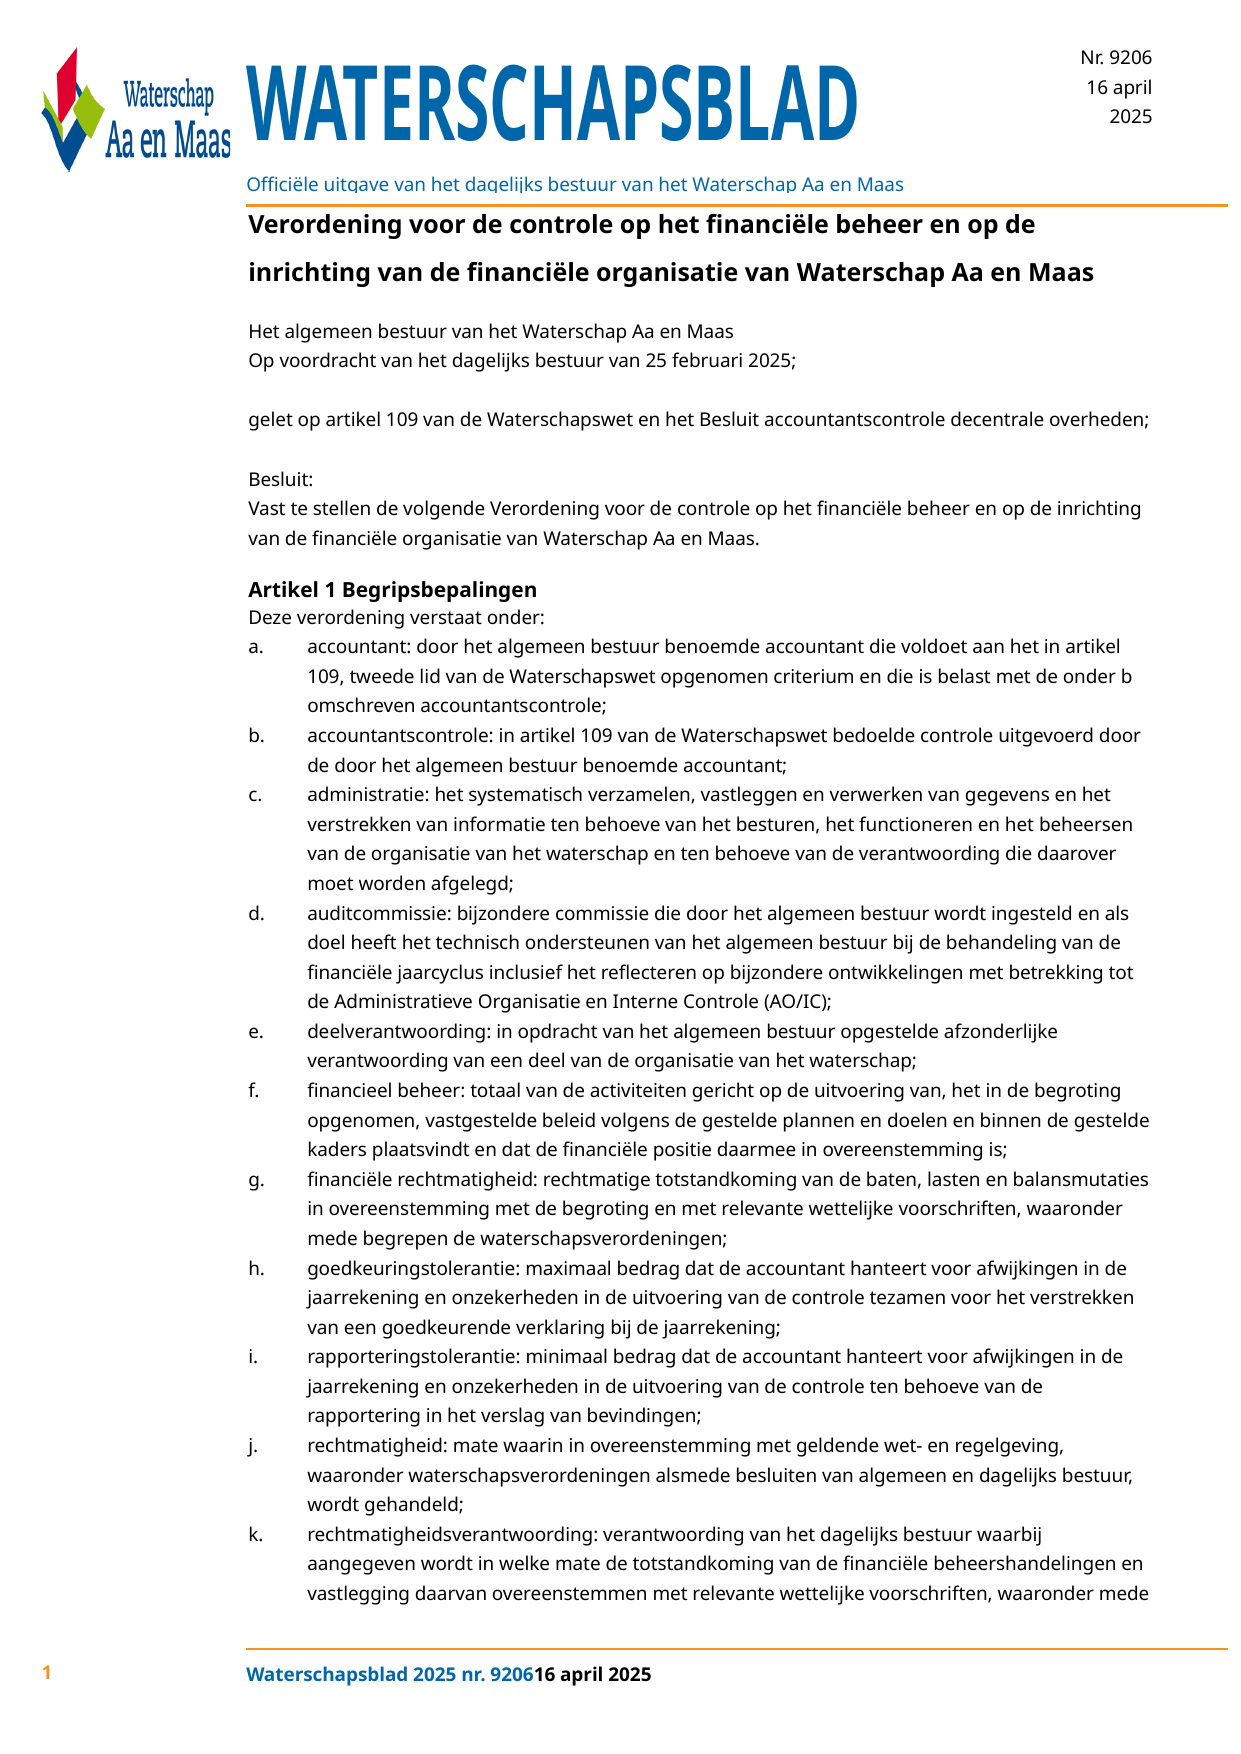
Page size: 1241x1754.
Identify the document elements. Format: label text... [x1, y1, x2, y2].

text Besluit: [248, 466, 1152, 492]
picture [41, 47, 231, 172]
list rechtmatigheidsverantwoording: verantwoording van het dagelijks bestuur waarbij aangegeven wordt in welke mate de totstandkoming van de financiële beheershandelingen en vastlegging daarvan overeenstemmen met relevante wettelijke voorschriften, waaronder mede [248, 1521, 1152, 1606]
list auditcommissie: bijzondere commissie die door het algemeen bestuur wordt ingesteld en als doel heeft het technisch ondersteunen van het algemeen bestuur bij de behandeling van de financiële jaarcyclus inclusief het reflecteren op bijzondere ontwikkelingen met betrekking tot de Administratieve Organisatie en Interne Controle (AO/IC); [248, 900, 1152, 1014]
list goedkeuringstolerantie: maximaal bedrag dat de accountant hanteert voor afwijkingen in de jaarrekening en onzekerheden in de uitvoering van de controle tezamen voor het verstrekken van een goedkeurende verklaring bij de jaarrekening; [248, 1255, 1152, 1339]
text Op voordracht van het dagelijks bestuur van 25 februari 2025; [248, 347, 1152, 373]
text Deze verordening verstaat onder: [248, 604, 1152, 629]
list rechtmatigheid: mate waarin in overeenstemming met geldende wet- en regelgeving, waaronder waterschapsverordeningen alsmede besluiten van algemeen en dagelijks bestuur, wordt gehandeld; [248, 1432, 1152, 1517]
list rapporteringstolerantie: minimaal bedrag dat de accountant hanteert voor afwijkingen in de jaarrekening en onzekerheden in de uitvoering van de controle ten behoeve van de rapportering in het verslag van bevindingen; [248, 1343, 1152, 1428]
list accountant: door het algemeen bestuur benoemde accountant die voldoet aan het in artikel 109, tweede lid van de Waterschapswet opgenomen criterium en die is belast met de onder b omschreven accountantscontrole; [248, 633, 1152, 718]
text Verordening voor de controle op het financiële beheer en op de inrichting van de financiële organisatie van Waterschap Aa en Maas [248, 207, 1152, 288]
text Vast te stellen de volgende Verordening voor de controle op het financiële beheer en op de inrichting van de financiële organisatie van Waterschap Aa en Maas. [248, 495, 1152, 551]
text Het algemeen bestuur van het Waterschap Aa en Maas [248, 318, 1152, 344]
list administratie: het systematisch verzamelen, vastleggen en verwerken van gegevens en het verstrekken van informatie ten behoeve van het besturen, het functioneren en het beheersen van de organisatie van het waterschap en ten behoeve van de verantwoording die daarover moet worden afgelegd; [248, 781, 1152, 896]
list financieel beheer: totaal van de activiteiten gericht op de uitvoering van, het in de begroting opgenomen, vastgestelde beleid volgens de gestelde plannen en doelen en binnen de gestelde kaders plaatsvindt en dat de financiële positie daarmee in overeenstemming is; [248, 1077, 1152, 1162]
list deelverantwoording: in opdracht van het algemeen bestuur opgestelde afzonderlijke verantwoording van een deel van de organisatie van het waterschap; [248, 1018, 1152, 1073]
list financiële rechtmatigheid: rechtmatige totstandkoming van de baten, lasten en balansmutaties in overeenstemming met de begroting en met relevante wettelijke voorschriften, waaronder mede begrepen de waterschapsverordeningen; [248, 1166, 1152, 1251]
list accountantscontrole: in artikel 109 van de Waterschapswet bedoelde controle uitgevoerd door de door het algemeen bestuur benoemde accountant; [248, 722, 1152, 777]
text Artikel 1 Begripsbepalingen [248, 575, 1152, 604]
text gelet op artikel 109 van de Waterschapswet en het Besluit accountantscontrole decentrale overheden; [248, 407, 1152, 432]
